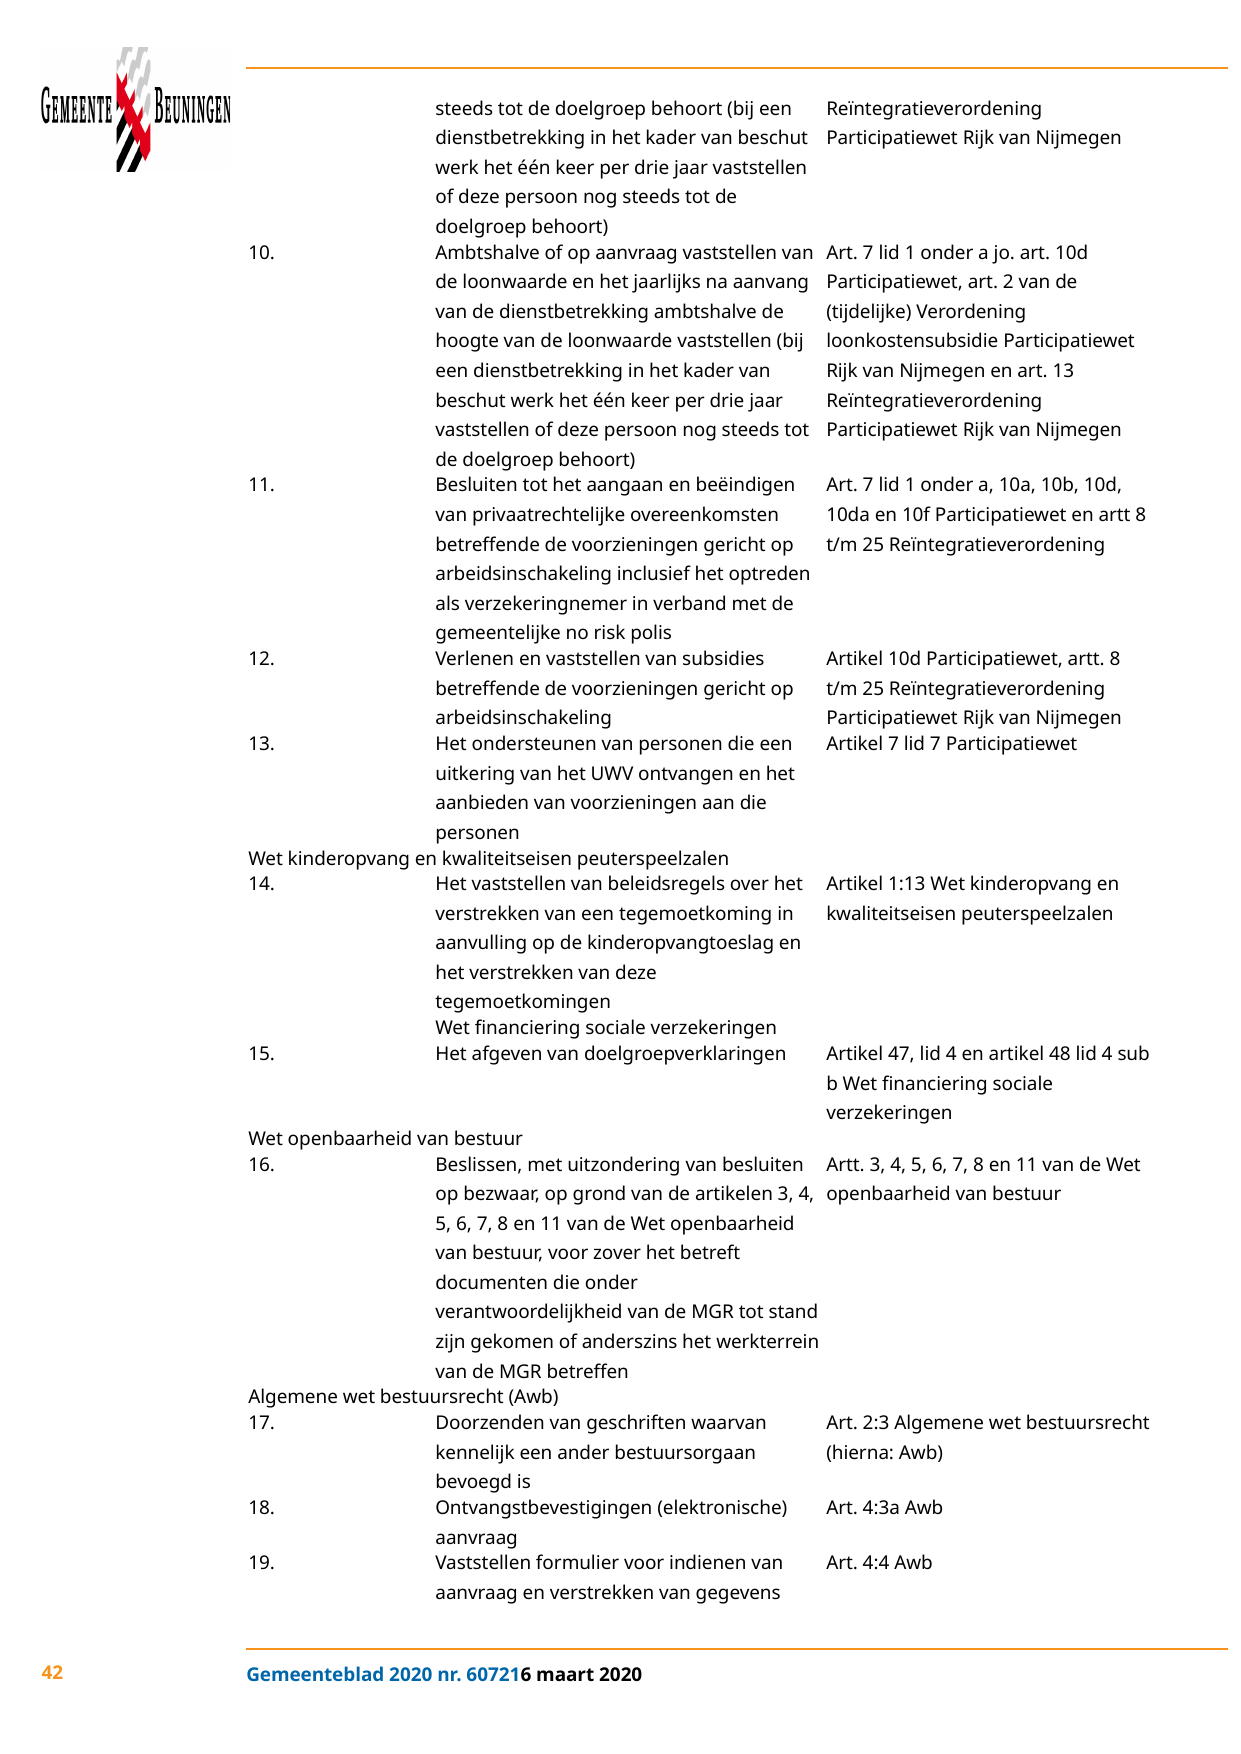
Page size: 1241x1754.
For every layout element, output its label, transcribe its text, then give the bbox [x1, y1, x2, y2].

table_cell 16. [248, 1151, 435, 1384]
table_cell Art. 4:4 Awb [826, 1550, 1152, 1605]
table_cell 13. [248, 730, 435, 845]
table_cell Wet openbaarheid van bestuur [248, 1125, 826, 1151]
table_cell 14. [248, 870, 435, 1014]
table_cell Doorzenden van geschriften waarvan kennelijk een ander bestuursorgaan bevoegd is [435, 1409, 826, 1494]
table_cell Het afgeven van doelgroepverklaringen [435, 1040, 826, 1125]
table_cell Artikel 47, lid 4 en artikel 48 lid 4 sub b Wet financiering sociale verzekeringen [826, 1040, 1152, 1125]
table_cell 19. [248, 1550, 435, 1605]
table_cell 15. [248, 1040, 435, 1125]
table_cell Art. 7 lid 1 onder a, 10a, 10b, 10d, 10da en 10f Participatiewet en artt 8 t/m 25 Reïntegratieverordening [826, 472, 1152, 645]
table_cell [826, 845, 1152, 870]
table_cell Artikel 7 lid 7 Participatiewet [826, 730, 1152, 845]
table_cell Beslissen, met uitzondering van besluiten op bezwaar, op grond van de artikelen 3, 4, 5, 6, 7, 8 en 11 van de Wet openbaarheid van bestuur, voor zover het betreft documenten die onder verantwoordelijkheid van de MGR tot stand zijn gekomen of anderszins het werkterrein van de MGR betreffen [435, 1151, 826, 1384]
table_cell Art. 7 lid 1 onder a jo. art. 10d Participatiewet, art. 2 van de (tijdelijke) Verordening loonkostensubsidie Participatiewet Rijk van Nijmegen en art. 13 Reïntegratieverordening Participatiewet Rijk van Nijmegen [826, 239, 1152, 472]
table_cell Ambtshalve of op aanvraag vaststellen van de loonwaarde en het jaarlijks na aanvang van de dienstbetrekking ambtshalve de hoogte van de loonwaarde vaststellen (bij een dienstbetrekking in het kader van beschut werk het één keer per drie jaar vaststellen of deze persoon nog steeds tot de doelgroep behoort) [435, 239, 826, 472]
table_cell [248, 95, 435, 239]
table_cell 12. [248, 645, 435, 730]
table_cell Artikel 10d Participatiewet, artt. 8 t/m 25 Reïntegratieverordening Participatiewet Rijk van Nijmegen [826, 645, 1152, 730]
table_cell Art. 4:3a Awb [826, 1494, 1152, 1549]
table_cell Wet financiering sociale verzekeringen [435, 1015, 826, 1040]
table_cell 10. [248, 239, 435, 472]
table_cell Ontvangstbevestigingen (elektronische) aanvraag [435, 1494, 826, 1549]
table_cell Algemene wet bestuursrecht (Awb) [248, 1384, 826, 1409]
table_cell Artt. 3, 4, 5, 6, 7, 8 en 11 van de Wet openbaarheid van bestuur [826, 1151, 1152, 1384]
table_cell Art. 2:3 Algemene wet bestuursrecht (hierna: Awb) [826, 1409, 1152, 1494]
table_cell 18. [248, 1494, 435, 1549]
table_cell steeds tot de doelgroep behoort (bij een dienstbetrekking in het kader van beschut werk het één keer per drie jaar vaststellen of deze persoon nog steeds tot de doelgroep behoort) [435, 95, 826, 239]
table_cell 11. [248, 472, 435, 645]
table_cell 17. [248, 1409, 435, 1494]
table_cell Artikel 1:13 Wet kinderopvang en kwaliteitseisen peuterspeelzalen [826, 870, 1152, 1014]
table_cell Vaststellen formulier voor indienen van aanvraag en verstrekken van gegevens [435, 1550, 826, 1605]
table_cell Het ondersteunen van personen die een uitkering van het UWV ontvangen en het aanbieden van voorzieningen aan die personen [435, 730, 826, 845]
picture [41, 47, 231, 172]
table_cell Reïntegratieverordening Participatiewet Rijk van Nijmegen [826, 95, 1152, 239]
table_cell Het vaststellen van beleidsregels over het verstrekken van een tegemoetkoming in aanvulling op de kinderopvangtoeslag en het verstrekken van deze tegemoetkomingen [435, 870, 826, 1014]
table_cell [248, 1015, 435, 1040]
table_cell Wet kinderopvang en kwaliteitseisen peuterspeelzalen [248, 845, 826, 870]
table_cell Verlenen en vaststellen van subsidies betreffende de voorzieningen gericht op arbeidsinschakeling [435, 645, 826, 730]
table_cell [826, 1384, 1152, 1409]
table_cell [826, 1125, 1152, 1151]
table_cell Besluiten tot het aangaan en beëindigen van privaatrechtelijke overeenkomsten betreffende de voorzieningen gericht op arbeidsinschakeling inclusief het optreden als verzekeringnemer in verband met de gemeentelijke no risk polis [435, 472, 826, 645]
table_cell [826, 1015, 1152, 1040]
